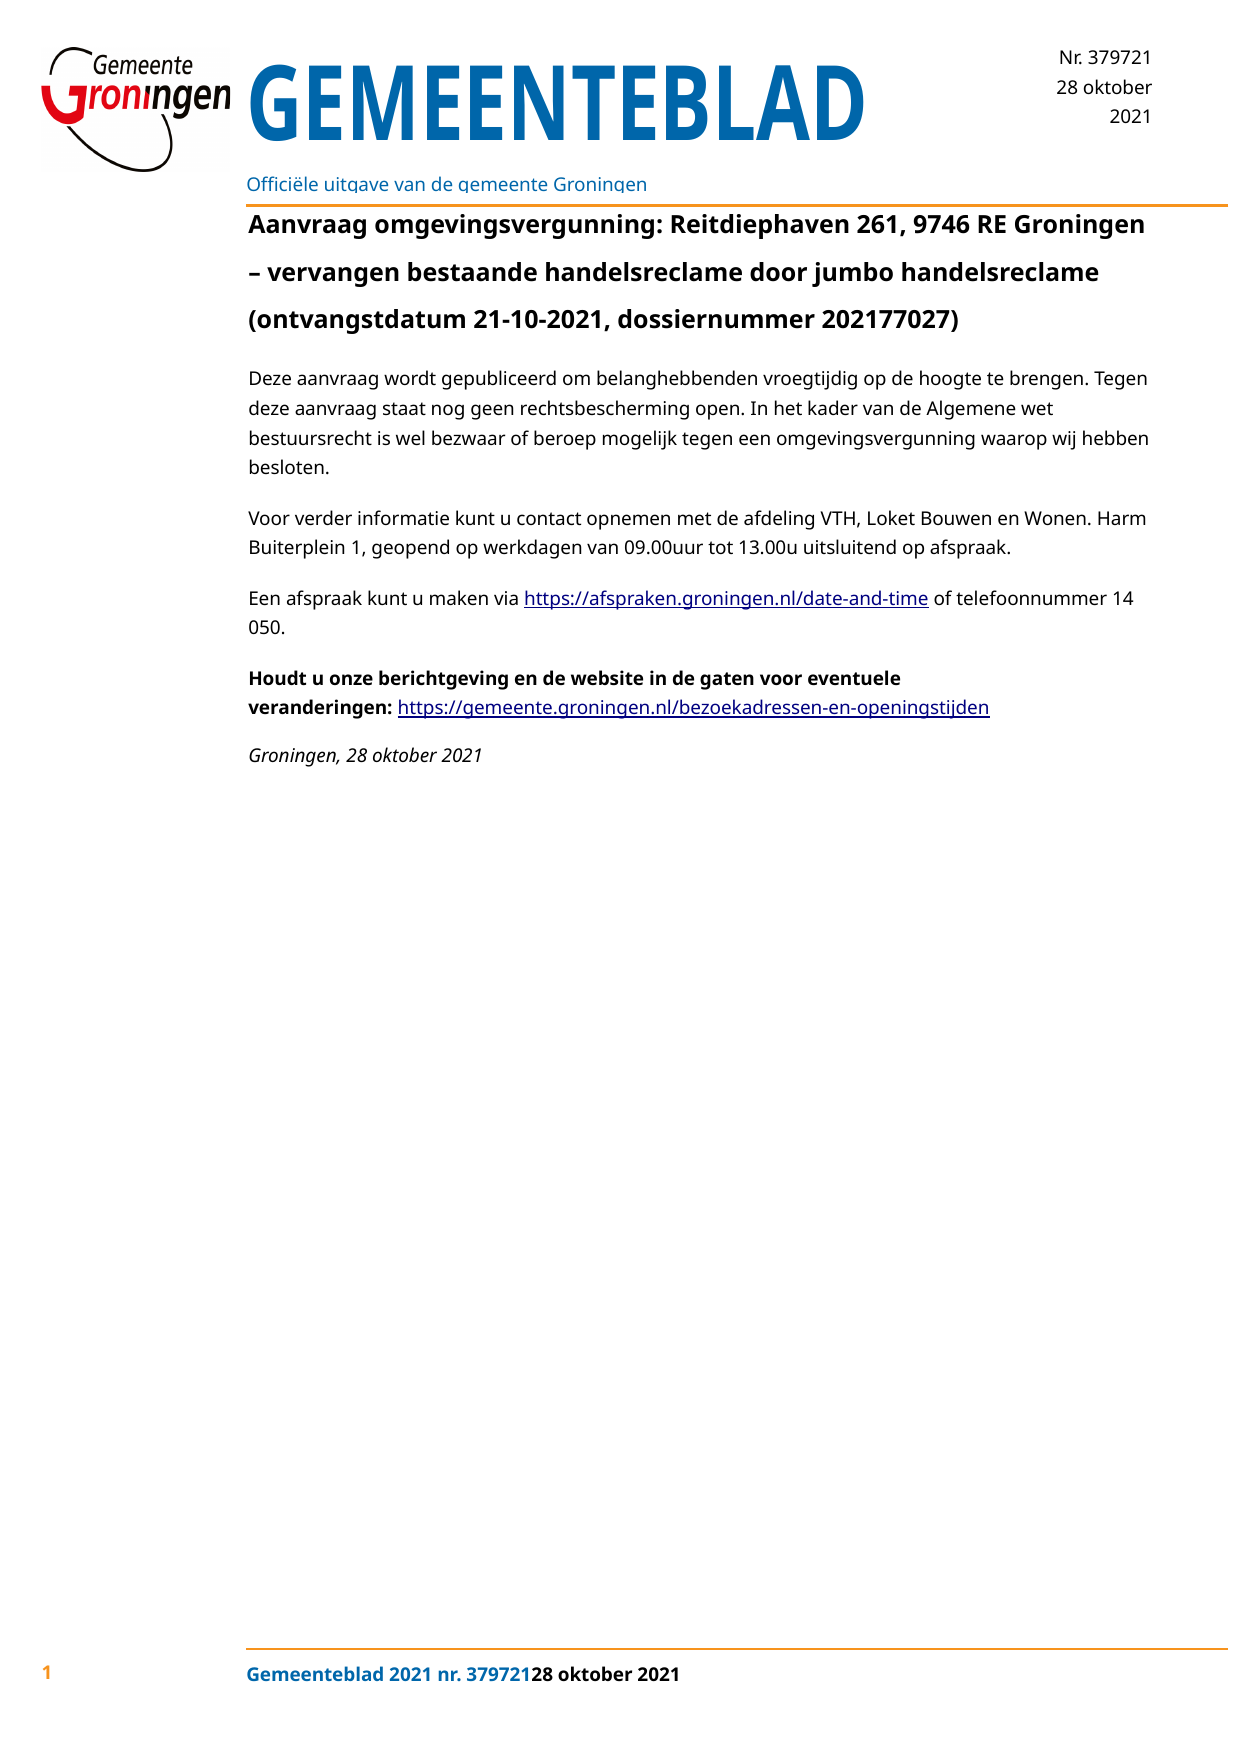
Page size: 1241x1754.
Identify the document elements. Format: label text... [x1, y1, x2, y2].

text Deze aanvraag wordt gepubliceerd om belanghebbenden vroegtijdig op de hoogte te brengen. Tegen deze aanvraag staat nog geen rechtsbescherming open. In het kader van de Algemene wet bestuursrecht is wel bezwaar of beroep mogelijk tegen een omgevingsvergunning waarop wij hebben besloten. [248, 366, 1152, 480]
text Voor verder informatie kunt u contact opnemen met de afdeling VTH, Loket Bouwen en Wonen. Harm Buiterplein 1, geopend op werkdagen van 09.00uur tot 13.00u uitsluitend op afspraak. [248, 505, 1152, 560]
text Aanvraag omgevingsvergunning: Reitdiephaven 261, 9746 RE Groningen – vervangen bestaande handelsreclame door jumbo handelsreclame (ontvangstdatum 21-10-2021, dossiernummer 202177027) [248, 207, 1152, 336]
text Groningen, 28 oktober 2021 [248, 742, 1152, 768]
text Houdt u onze berichtgeving en de website in de gaten voor eventuele veranderingen: https://gemeente.groningen.nl/bezoekadressen-en-openingstijden [248, 665, 1152, 720]
text Een afspraak kunt u maken via https://afspraken.groningen.nl/date-and-time of telefoonnummer 14 050. [248, 585, 1152, 640]
picture [41, 47, 231, 172]
